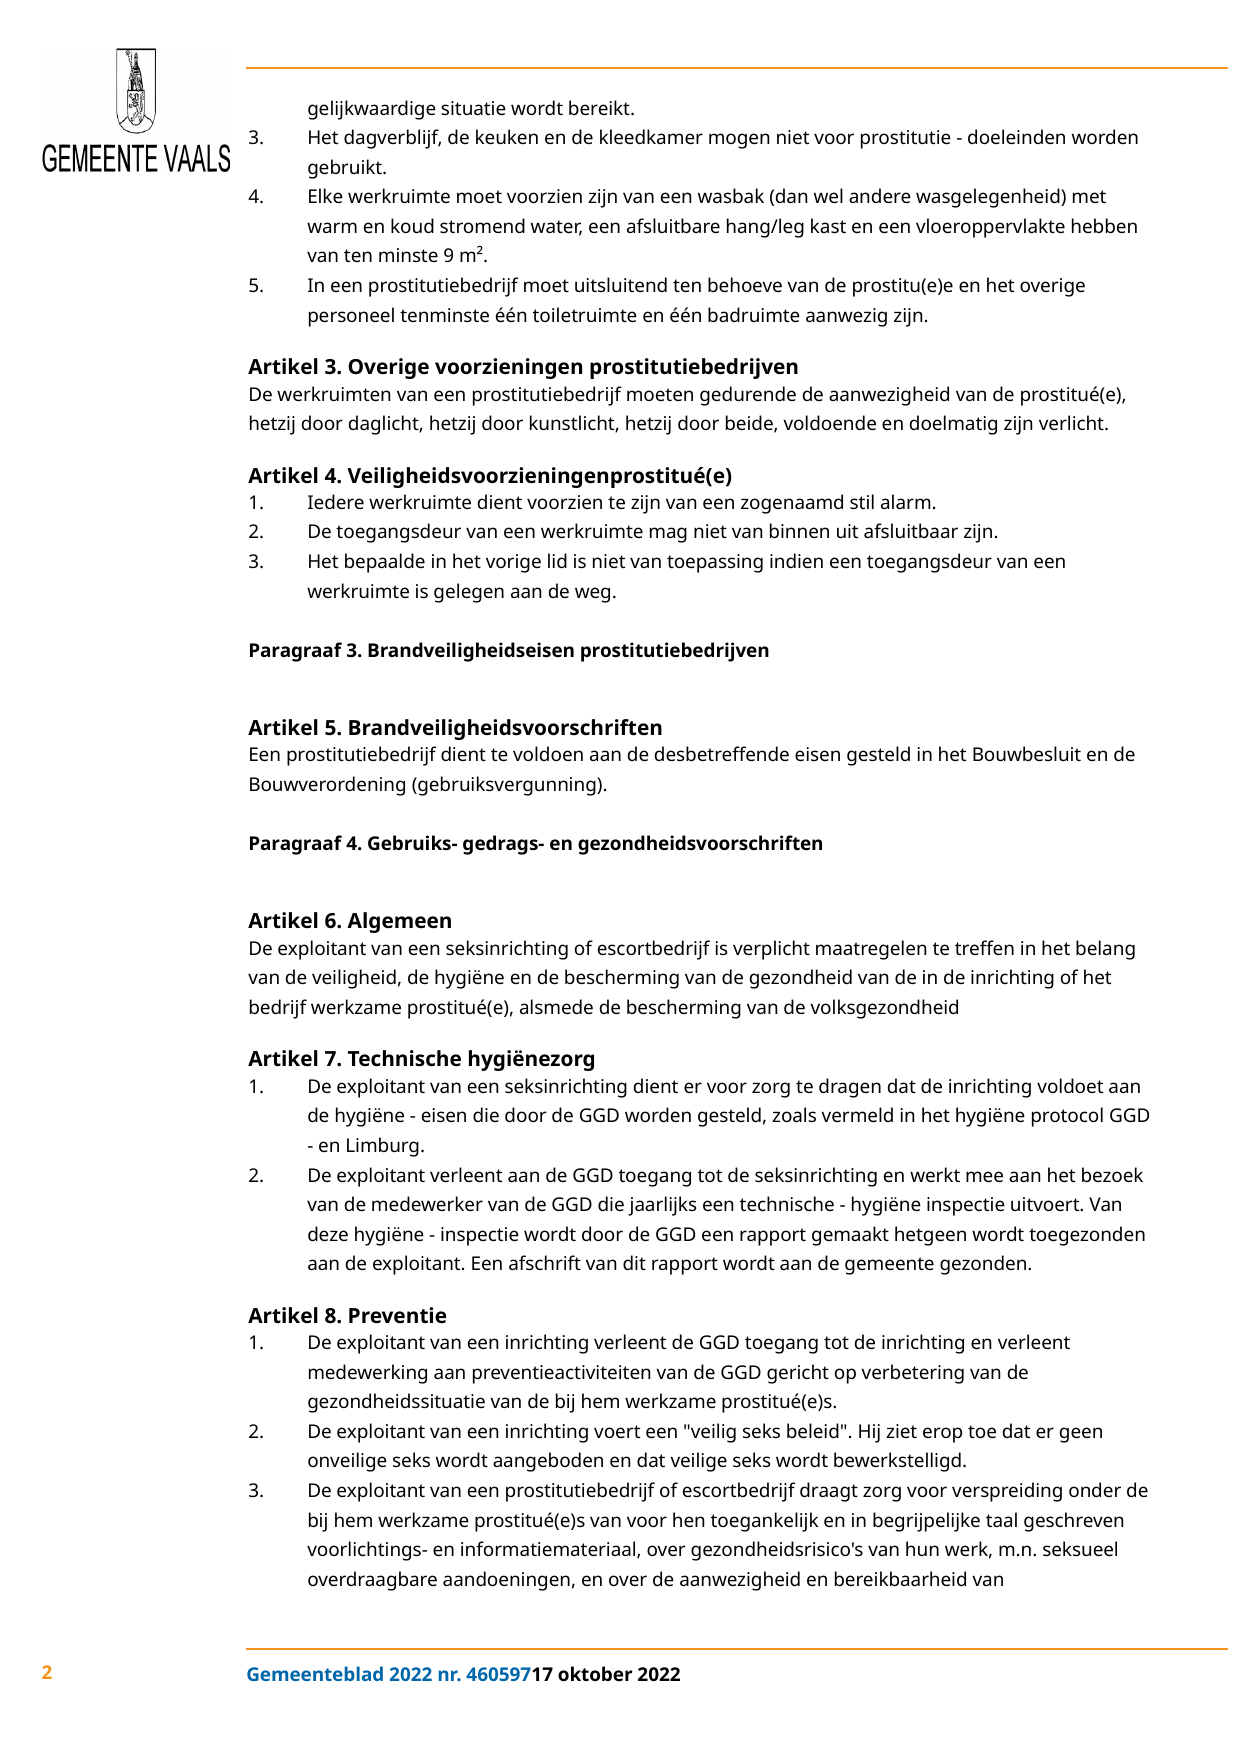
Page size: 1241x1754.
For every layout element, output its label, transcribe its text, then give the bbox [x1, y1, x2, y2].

list De exploitant van een prostitutiebedrijf of escortbedrijf draagt zorg voor verspreiding onder de bij hem werkzame prostitué(e)s van voor hen toegankelijk en in begrijpelijke taal geschreven voorlichtings- en informatiemateriaal, over gezondheidsrisico's van hun werk, m.n. seksueel overdraagbare aandoeningen, en over de aanwezigheid en bereikbaarheid van [248, 1477, 1152, 1592]
text Artikel 8. Preventie [248, 1301, 1152, 1329]
list De exploitant van een seksinrichting dient er voor zorg te dragen dat de inrichting voldoet aan de hygiëne - eisen die door de GGD worden gesteld, zoals vermeld in het hygiëne protocol GGD - en Limburg. [248, 1073, 1152, 1158]
text Artikel 5. Brandveiligheidsvoorschriften [248, 713, 1152, 742]
text Artikel 4. Veiligheidsvoorzieningenprostitué(e) [248, 461, 1152, 489]
text Artikel 6. Algemeen [248, 907, 1152, 935]
list gelijkwaardige situatie wordt bereikt. [248, 95, 1152, 121]
text De werkruimten van een prostitutiebedrijf moeten gedurende de aanwezigheid van de prostitué(e), hetzij door daglicht, hetzij door kunstlicht, hetzij door beide, voldoende en doelmatig zijn verlicht. [248, 381, 1152, 436]
list Het bepaalde in het vorige lid is niet van toepassing indien een toegangsdeur van een werkruimte is gelegen aan de weg. [248, 548, 1152, 604]
list De exploitant van een inrichting voert een "veilig seks beleid". Hij ziet erop toe dat er geen onveilige seks wordt aangeboden en dat veilige seks wordt bewerkstelligd. [248, 1418, 1152, 1473]
text Artikel 3. Overige voorzieningen prostitutiebedrijven [248, 352, 1152, 381]
list In een prostitutiebedrijf moet uitsluitend ten behoeve van de prostitu(e)e en het overige personeel tenminste één toiletruimte en één badruimte aanwezig zijn. [248, 272, 1152, 328]
list Iedere werkruimte dient voorzien te zijn van een zogenaamd stil alarm. [248, 489, 1152, 515]
list De exploitant verleent aan de GGD toegang tot de seksinrichting en werkt mee aan het bezoek van de medewerker van de GGD die jaarlijks een technische - hygiëne inspectie uitvoert. Van deze hygiëne - inspectie wordt door de GGD een rapport gemaakt hetgeen wordt toegezonden aan de exploitant. Een afschrift van dit rapport wordt aan de gemeente gezonden. [248, 1162, 1152, 1276]
picture [41, 47, 231, 172]
text Een prostitutiebedrijf dient te voldoen aan de desbetreffende eisen gesteld in het Bouwbesluit en de Bouwverordening (gebruiksvergunning). [248, 742, 1152, 797]
list De exploitant van een inrichting verleent de GGD toegang tot de inrichting en verleent medewerking aan preventieactiviteiten van de GGD gericht op verbetering van de gezondheidssituatie van de bij hem werkzame prostitué(e)s. [248, 1329, 1152, 1414]
text De exploitant van een seksinrichting of escortbedrijf is verplicht maatregelen te treffen in het belang van de veiligheid, de hygiëne en de bescherming van de gezondheid van de in de inrichting of het bedrijf werkzame prostitué(e), alsmede de bescherming van de volksgezondheid [248, 935, 1152, 1020]
text Artikel 7. Technische hygiënezorg [248, 1044, 1152, 1073]
list De toegangsdeur van een werkruimte mag niet van binnen uit afsluitbaar zijn. [248, 519, 1152, 544]
list Elke werkruimte moet voorzien zijn van een wasbak (dan wel andere wasgelegenheid) met warm en koud stromend water, een afsluitbare hang/leg kast en een vloeroppervlakte hebben van ten minste 9 m². [248, 183, 1152, 268]
text Paragraaf 3. Brandveiligheidseisen prostitutiebedrijven [248, 637, 1152, 663]
text Paragraaf 4. Gebruiks- gedrags- en gezondheidsvoorschriften [248, 830, 1152, 856]
list Het dagverblijf, de keuken en de kleedkamer mogen niet voor prostitutie - doeleinden worden gebruikt. [248, 124, 1152, 180]
